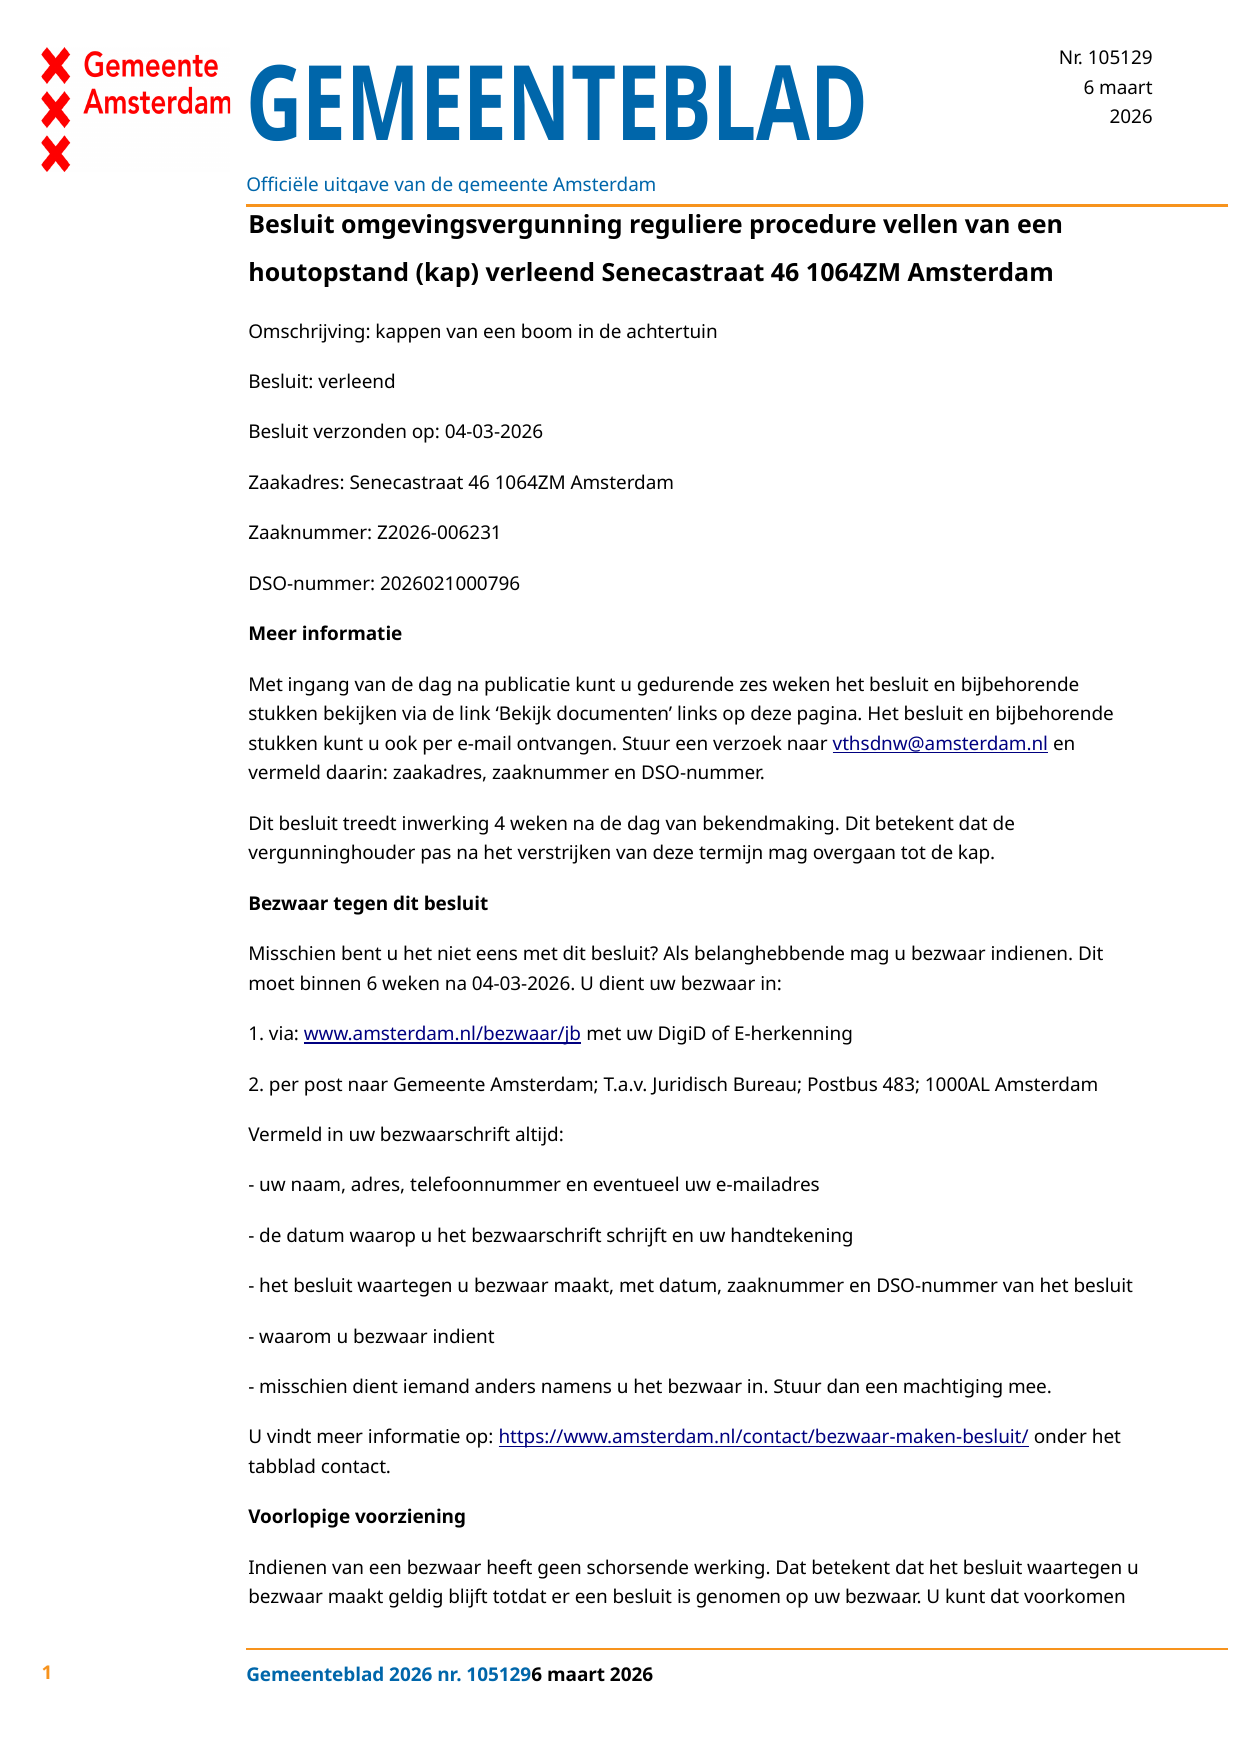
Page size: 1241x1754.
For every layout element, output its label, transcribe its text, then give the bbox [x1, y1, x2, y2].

text Vermeld in uw bezwaarschrift altijd: [248, 1121, 1152, 1147]
text Misschien bent u het niet eens met dit besluit? Als belanghebbende mag u bezwaar indienen. Dit moet binnen 6 weken na 04-03-2026. U dient uw bezwaar in: [248, 940, 1152, 996]
text - waarom u bezwaar indient [248, 1323, 1152, 1349]
picture [41, 47, 231, 172]
text Met ingang van de dag na publicatie kunt u gedurende zes weken het besluit en bijbehorende stukken bekijken via de link ‘Bekijk documenten’ links op deze pagina. Het besluit en bijbehorende stukken kunt u ook per e-mail ontvangen. Stuur een verzoek naar vthsdnw@amsterdam.nl en vermeld daarin: zaakadres, zaaknummer en DSO-nummer. [248, 671, 1152, 785]
text DSO-nummer: 2026021000796 [248, 570, 1152, 596]
text Zaaknummer: Z2026-006231 [248, 519, 1152, 545]
text Dit besluit treedt inwerking 4 weken na de dag van bekendmaking. Dit betekent dat de vergunninghouder pas na het verstrijken van deze termijn mag overgaan tot de kap. [248, 810, 1152, 865]
text Bezwaar tegen dit besluit [248, 890, 1152, 916]
text - misschien dient iemand anders namens u het bezwaar in. Stuur dan een machtiging mee. [248, 1373, 1152, 1399]
text Besluit omgevingsvergunning reguliere procedure vellen van een houtopstand (kap) verleend Senecastraat 46 1064ZM Amsterdam [248, 207, 1152, 288]
text 2. per post naar Gemeente Amsterdam; T.a.v. Juridisch Bureau; Postbus 483; 1000AL Amsterdam [248, 1071, 1152, 1097]
text Omschrijving: kappen van een boom in de achtertuin [248, 318, 1152, 344]
text Besluit verzonden op: 04-03-2026 [248, 419, 1152, 444]
text U vindt meer informatie op: https://www.amsterdam.nl/contact/bezwaar-maken-besluit/ onder het tabblad contact. [248, 1424, 1152, 1479]
text Indienen van een bezwaar heeft geen schorsende werking. Dat betekent dat het besluit waartegen u bezwaar maakt geldig blijft totdat er een besluit is genomen op uw bezwaar. U kunt dat voorkomen [248, 1554, 1152, 1609]
text Besluit: verleend [248, 368, 1152, 394]
text Meer informatie [248, 620, 1152, 646]
text - uw naam, adres, telefoonnummer en eventueel uw e-mailadres [248, 1172, 1152, 1197]
text - het besluit waartegen u bezwaar maakt, met datum, zaaknummer en DSO-nummer van het besluit [248, 1272, 1152, 1298]
text Zaakadres: Senecastraat 46 1064ZM Amsterdam [248, 469, 1152, 495]
text Voorlopige voorziening [248, 1504, 1152, 1529]
text 1. via: www.amsterdam.nl/bezwaar/jb met uw DigiD of E-herkenning [248, 1020, 1152, 1046]
text - de datum waarop u het bezwaarschrift schrijft en uw handtekening [248, 1222, 1152, 1248]
